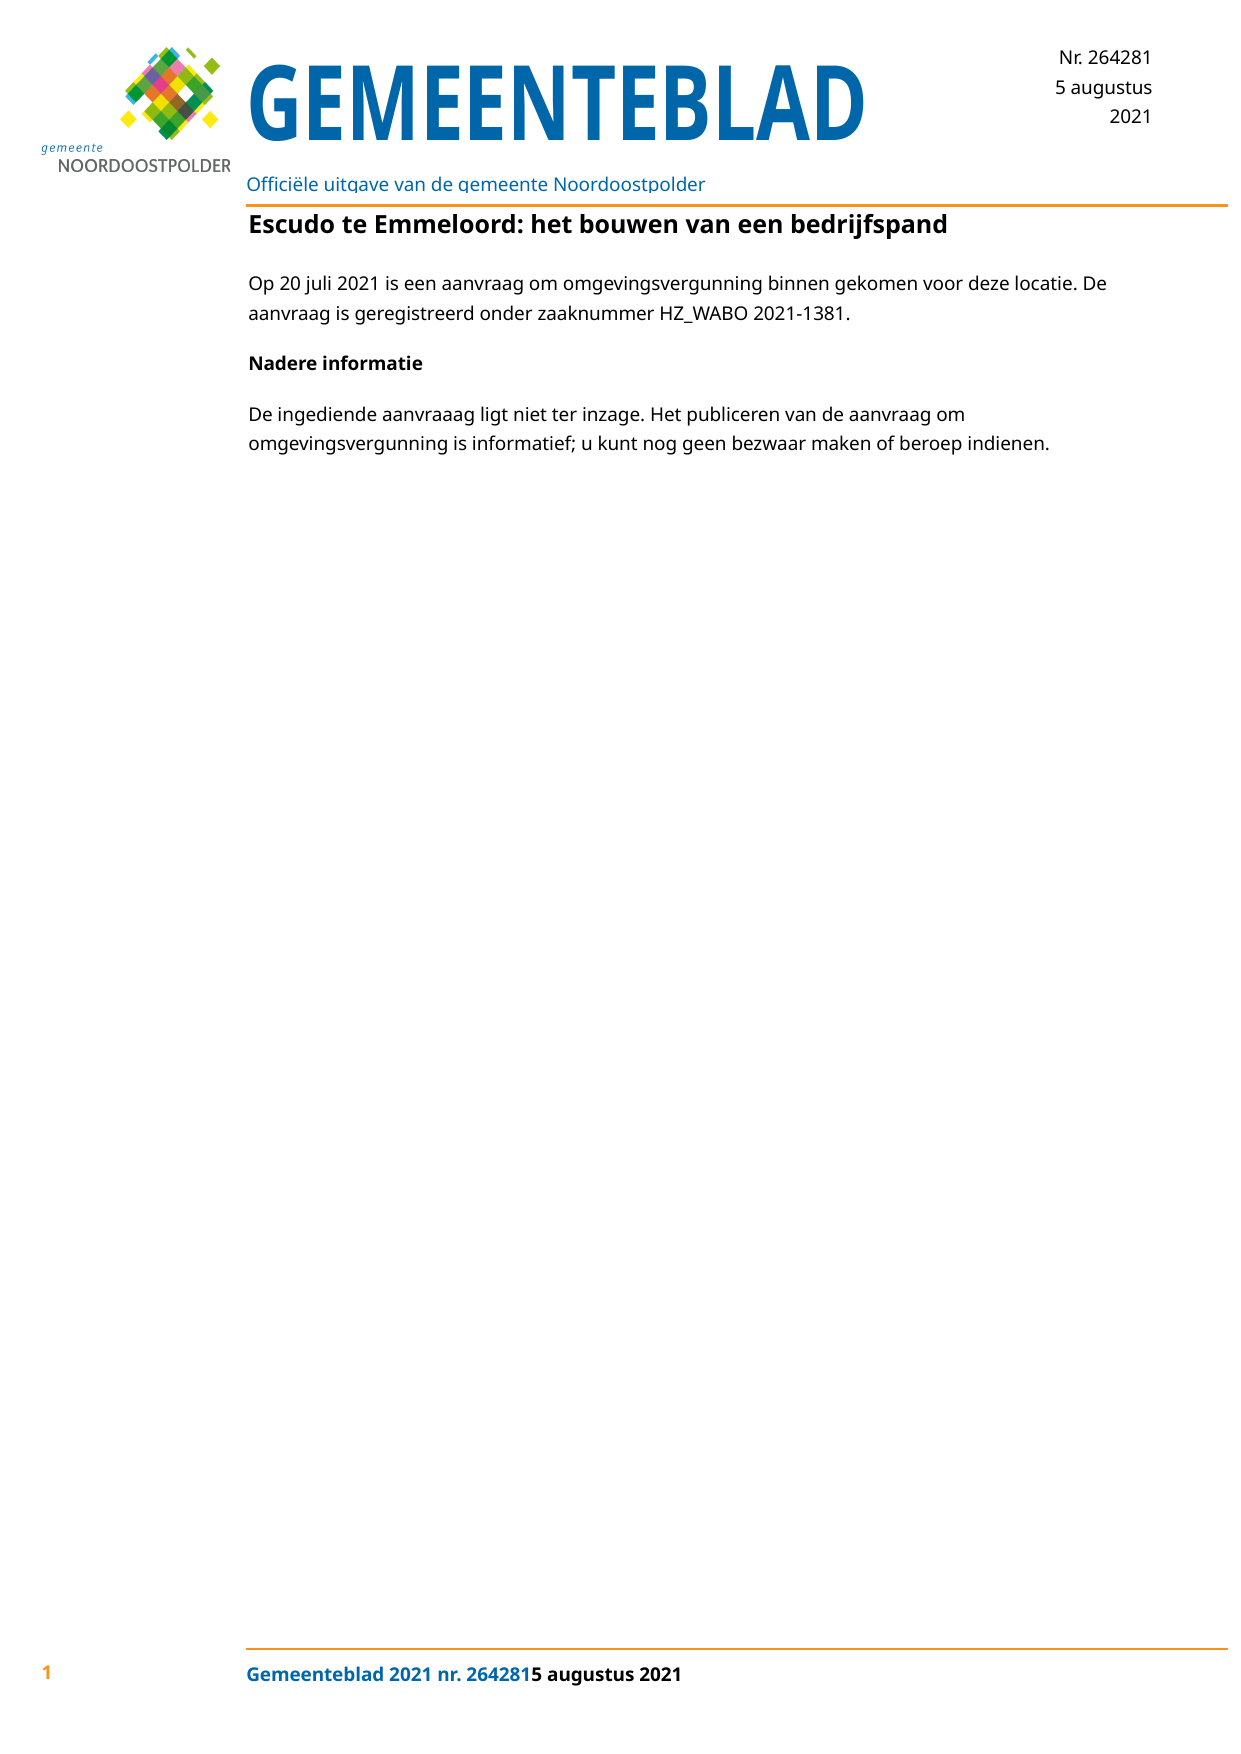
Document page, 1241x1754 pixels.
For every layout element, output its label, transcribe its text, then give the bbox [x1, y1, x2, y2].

text De ingediende aanvraaag ligt niet ter inzage. Het publiceren van de aanvraag om omgevingsvergunning is informatief; u kunt nog geen bezwaar maken of beroep indienen. [248, 401, 1152, 456]
text Escudo te Emmeloord: het bouwen van een bedrijfspand [248, 207, 1152, 241]
picture [41, 47, 231, 172]
text Op 20 juli 2021 is een aanvraag om omgevingsvergunning binnen gekomen voor deze locatie. De aanvraag is geregistreerd onder zaaknummer HZ_WABO 2021-1381. [248, 270, 1152, 326]
text Nadere informatie [248, 350, 1152, 376]
